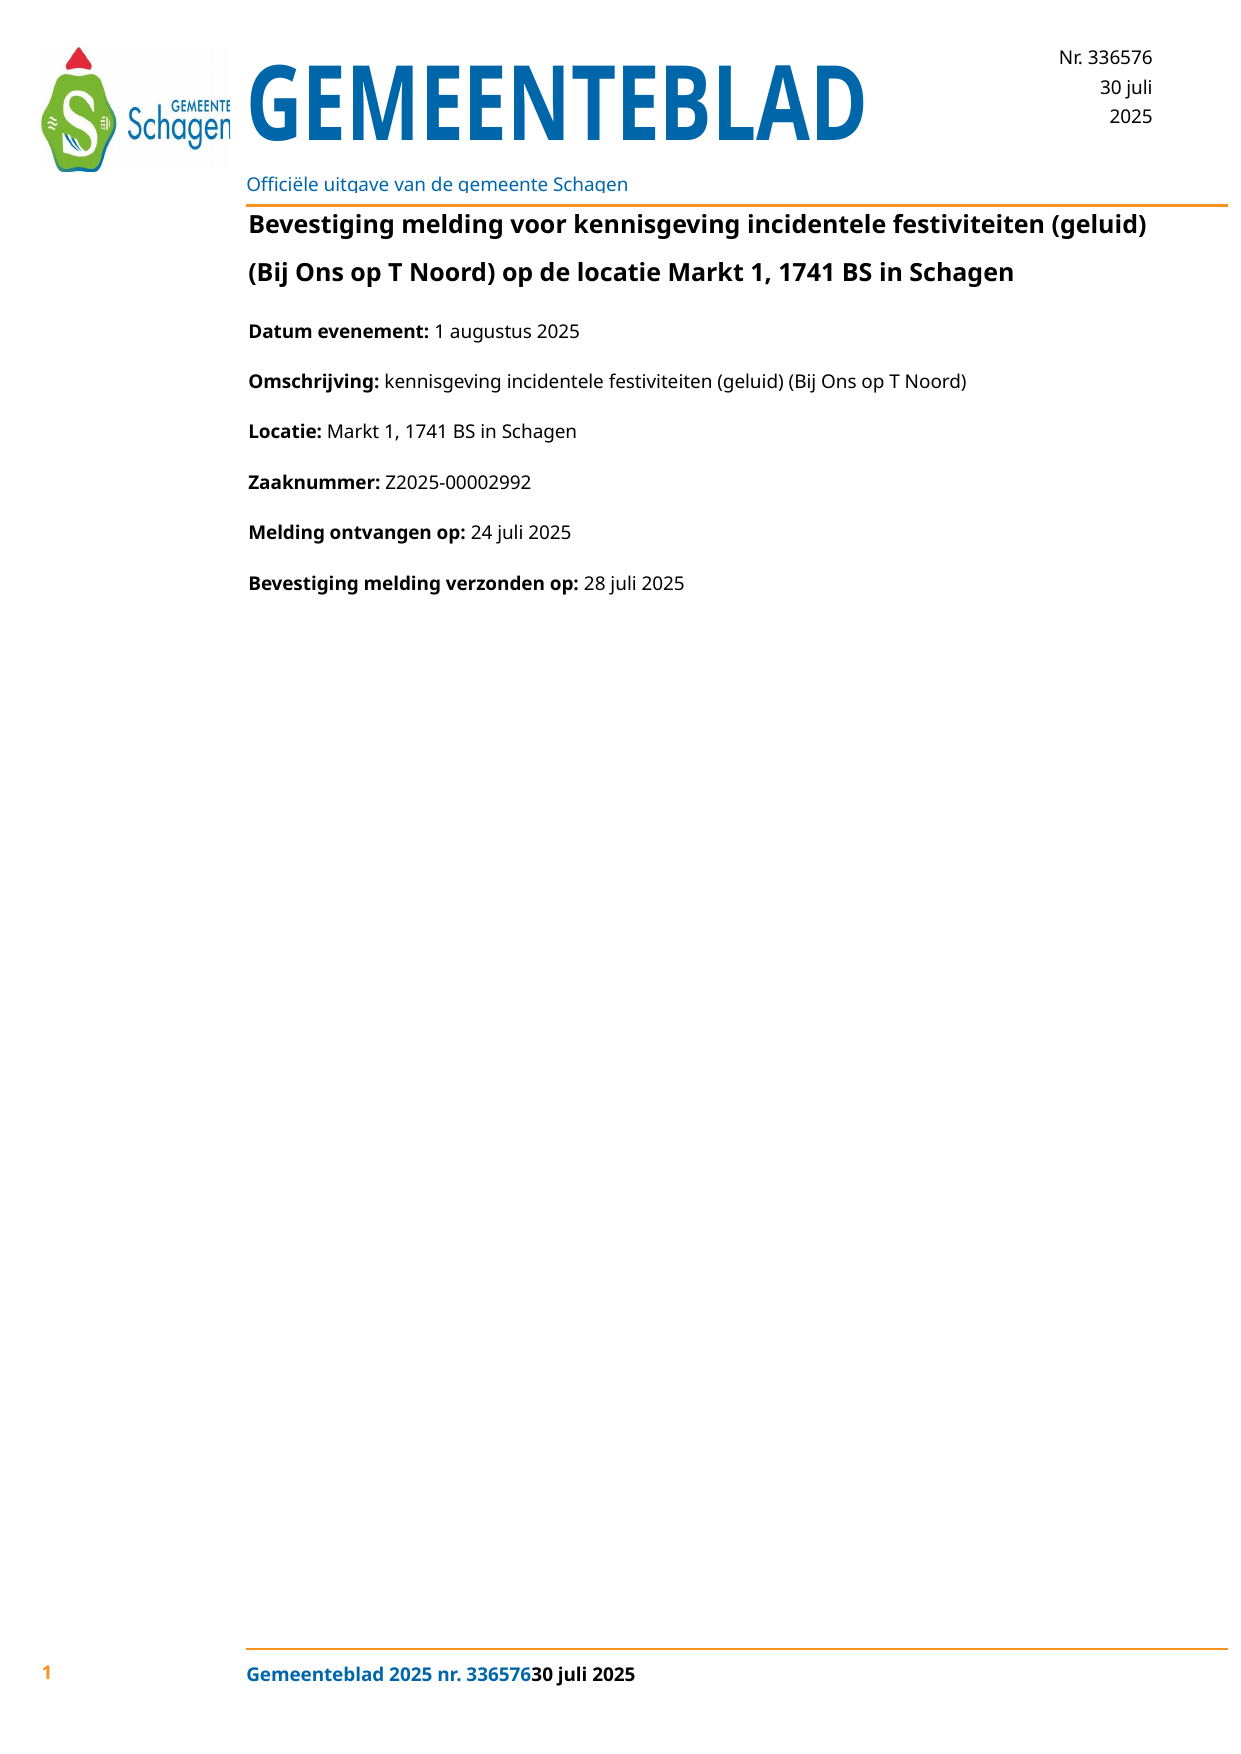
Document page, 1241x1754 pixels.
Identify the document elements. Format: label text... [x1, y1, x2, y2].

text Locatie: Markt 1, 1741 BS in Schagen [248, 419, 1152, 444]
text Bevestiging melding voor kennisgeving incidentele festiviteiten (geluid) (Bij Ons op T Noord) op de locatie Markt 1, 1741 BS in Schagen [248, 207, 1152, 288]
text Bevestiging melding verzonden op: 28 juli 2025 [248, 570, 1152, 596]
text Zaaknummer: Z2025-00002992 [248, 469, 1152, 495]
picture [41, 47, 231, 172]
text Melding ontvangen op: 24 juli 2025 [248, 519, 1152, 545]
text Omschrijving: kennisgeving incidentele festiviteiten (geluid) (Bij Ons op T Noord) [248, 368, 1152, 394]
text Datum evenement: 1 augustus 2025 [248, 318, 1152, 344]
